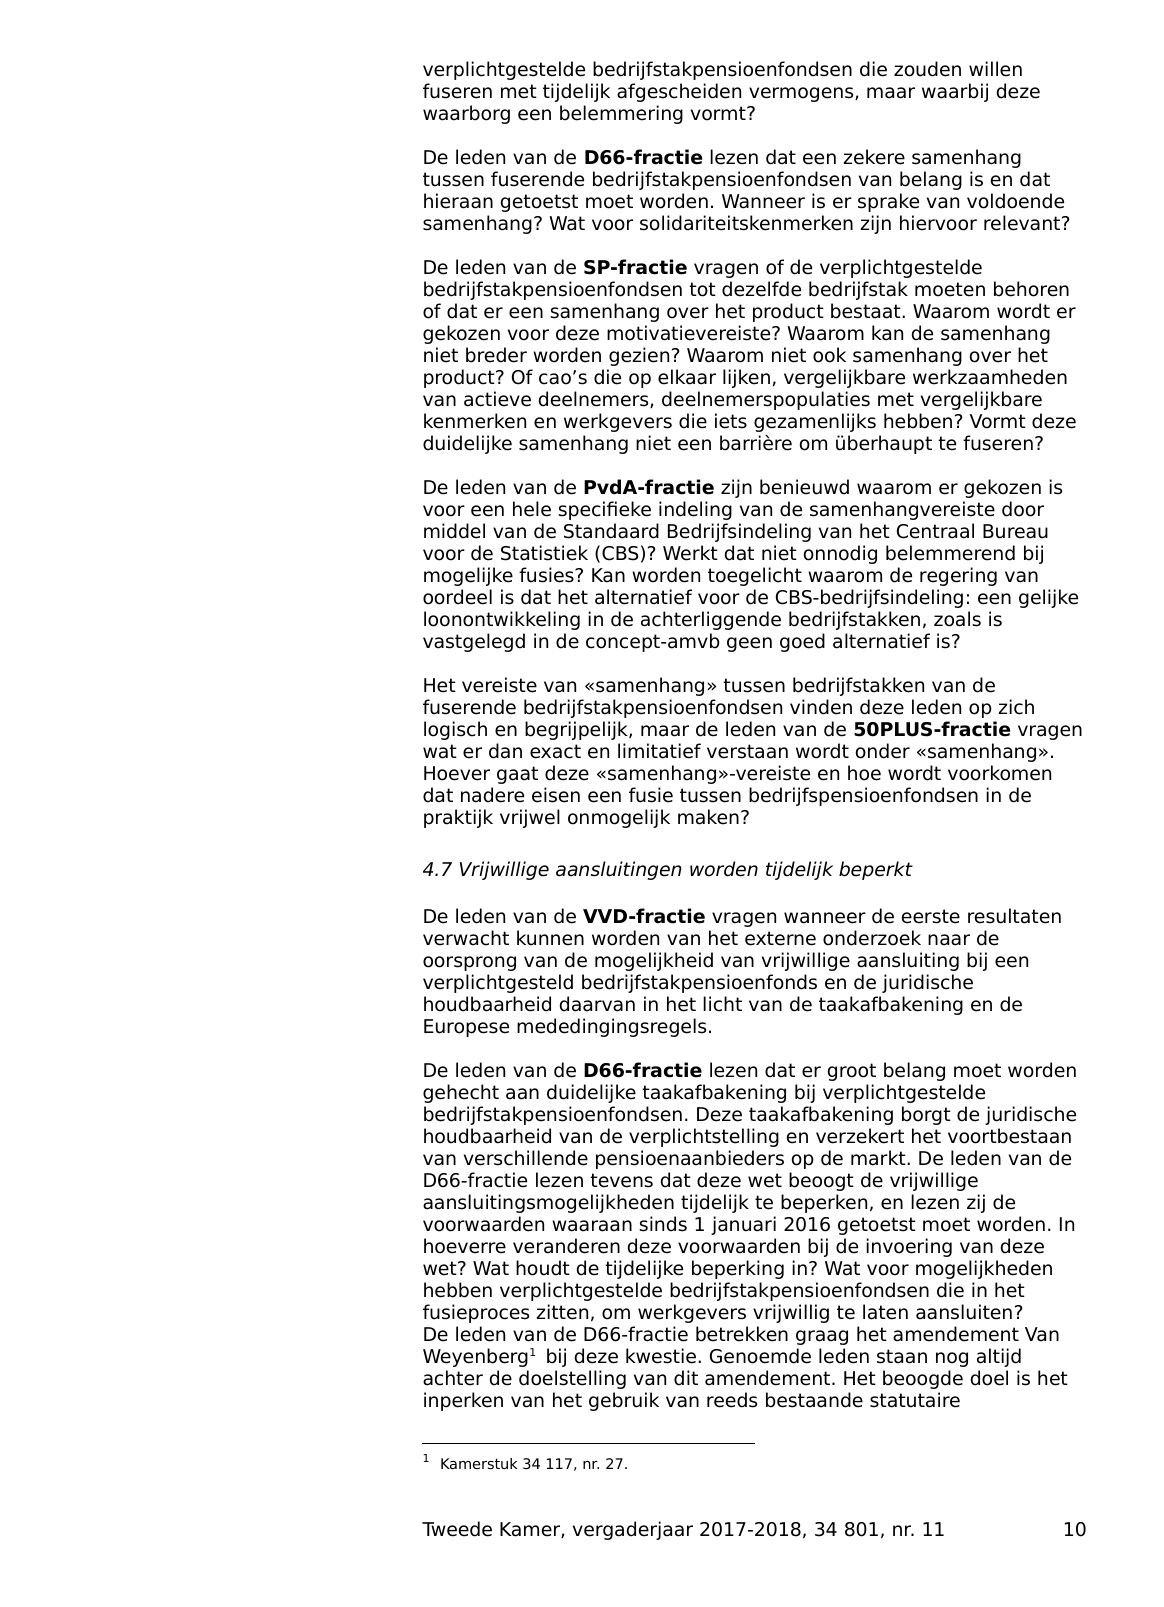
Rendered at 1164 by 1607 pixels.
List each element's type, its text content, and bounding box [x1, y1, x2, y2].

text Kamerstuk 34 117, nr. 27. [422, 1452, 1087, 1474]
subtitle 4.7 Vrijwillige aansluitingen worden tijdelijk beperkt [422, 859, 1087, 881]
text De leden van de D66-fractie lezen dat er groot belang moet worden gehecht aan duidelijke taakafbakening bij verplichtgestelde bedrijfstakpensioenfondsen. Deze taakafbakening borgt de juridische houdbaarheid van de verplichtstelling en verzekert het voortbestaan van verschillende pensioenaanbieders op de markt. De leden van de D66-fractie lezen tevens dat deze wet beoogt de vrijwillige aansluitingsmogelijkheden tijdelijk te beperken, en lezen zij de voorwaarden waaraan sinds 1 januari 2016 getoetst moet worden. In hoeverre veranderen deze voorwaarden bij de invoering van deze wet? Wat houdt de tijdelijke beperking in? Wat voor mogelijkheden hebben verplichtgestelde bedrijfstakpensioenfondsen die in het fusieproces zitten, om werkgevers vrijwillig te laten aansluiten? [422, 1060, 1087, 1324]
text De leden van de D66-fractie lezen dat een zekere samenhang tussen fuserende bedrijfstakpensioenfondsen van belang is en dat hieraan getoetst moet worden. Wanneer is er sprake van voldoende samenhang? Wat voor solidariteitskenmerken zijn hiervoor relevant? [422, 147, 1087, 235]
text Het vereiste van «samenhang» tussen bedrijfstakken van de fuserende bedrijfstakpensioenfondsen vinden deze leden op zich logisch en begrijpelijk, maar de leden van de 50PLUS-fractie vragen wat er dan exact en limitatief verstaan wordt onder «samenhang». Hoever gaat deze «samenhang»-vereiste en hoe wordt voorkomen dat nadere eisen een fusie tussen bedrijfspensioenfondsen in de praktijk vrijwel onmogelijk maken? [422, 675, 1087, 829]
text De leden van de PvdA-fractie zijn benieuwd waarom er gekozen is voor een hele specifieke indeling van de samenhangvereiste door middel van de Standaard Bedrijfsindeling van het Centraal Bureau voor de Statistiek (CBS)? Werkt dat niet onnodig belemmerend bij mogelijke fusies? Kan worden toegelicht waarom de regering van oordeel is dat het alternatief voor de CBS-bedrijfsindeling: een gelijke loonontwikkeling in de achterliggende bedrijfstakken, zoals is vastgelegd in de concept-amvb geen goed alternatief is? [422, 477, 1087, 653]
text De leden van de SP-fractie vragen of de verplichtgestelde bedrijfstakpensioenfondsen tot dezelfde bedrijfstak moeten behoren of dat er een samenhang over het product bestaat. Waarom wordt er gekozen voor deze motivatievereiste? Waarom kan de samenhang niet breder worden gezien? Waarom niet ook samenhang over het product? Of cao’s die op elkaar lijken, vergelijkbare werkzaamheden van actieve deelnemers, deelnemerspopulaties met vergelijkbare kenmerken en werkgevers die iets gezamenlijks hebben? Vormt deze duidelijke samenhang niet een barrière om überhaupt te fuseren? [422, 257, 1087, 455]
text De leden van de D66-fractie betrekken graag het amendement Van Weyenberg bij deze kwestie. Genoemde leden staan nog altijd achter de doelstelling van dit amendement. Het beoogde doel is het inperken van het gebruik van reeds bestaande statutaire [422, 1324, 1087, 1412]
text verplichtgestelde bedrijfstakpensioenfondsen die zouden willen fuseren met tijdelijk afgescheiden vermogens, maar waarbij deze waarborg een belemmering vormt? [422, 59, 1087, 125]
text De leden van de VVD-fractie vragen wanneer de eerste resultaten verwacht kunnen worden van het externe onderzoek naar de oorsprong van de mogelijkheid van vrijwillige aansluiting bij een verplichtgesteld bedrijfstakpensioenfonds en de juridische houdbaarheid daarvan in het licht van de taakafbakening en de Europese mededingingsregels. [422, 906, 1087, 1038]
